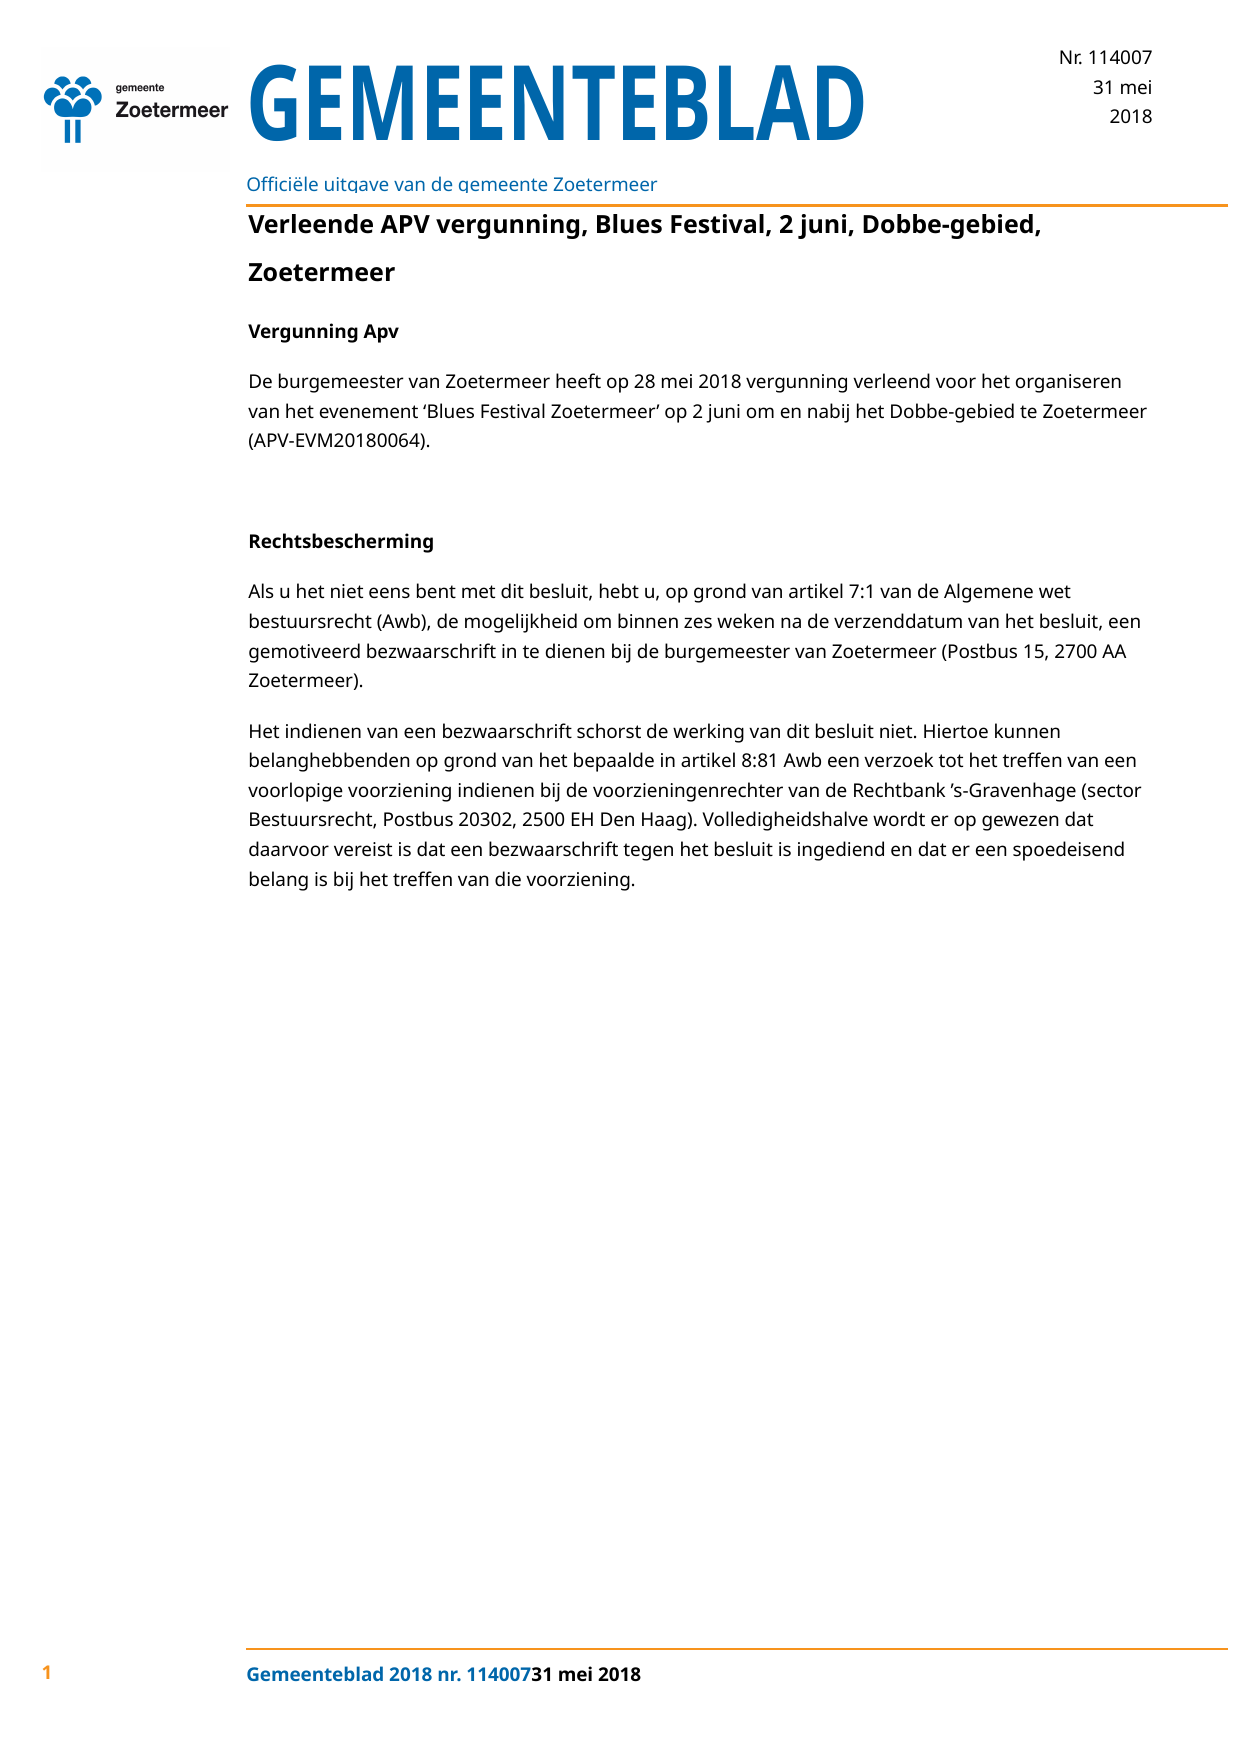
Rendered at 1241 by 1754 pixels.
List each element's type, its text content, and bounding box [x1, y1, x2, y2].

text Vergunning Apv [248, 318, 1152, 344]
picture [41, 47, 231, 172]
text Het indienen van een bezwaarschrift schorst de werking van dit besluit niet. Hiertoe kunnen belanghebbenden op grond van het bepaalde in artikel 8:81 Awb een verzoek tot het treffen van een voorlopige voorziening indienen bij de voorzieningenrechter van de Rechtbank ’s-Gravenhage (sector Bestuursrecht, Postbus 20302, 2500 EH Den Haag). Volledigheidshalve wordt er op gewezen dat daarvoor vereist is dat een bezwaarschrift tegen het besluit is ingediend en dat er een spoedeisend belang is bij het treffen van die voorziening. [248, 718, 1152, 892]
text Als u het niet eens bent met dit besluit, hebt u, op grond van artikel 7:1 van de Algemene wet bestuursrecht (Awb), de mogelijkheid om binnen zes weken na de verzenddatum van het besluit, een gemotiveerd bezwaarschrift in te dienen bij de burgemeester van Zoetermeer (Postbus 15, 2700 AA Zoetermeer). [248, 579, 1152, 693]
text Rechtsbescherming [248, 528, 1152, 554]
text Verleende APV vergunning, Blues Festival, 2 juni, Dobbe-gebied, Zoetermeer [248, 207, 1152, 288]
text De burgemeester van Zoetermeer heeft op 28 mei 2018 vergunning verleend voor het organiseren van het evenement ‘Blues Festival Zoetermeer’ op 2 juni om en nabij het Dobbe-gebied te Zoetermeer (APV-EVM20180064). [248, 368, 1152, 453]
